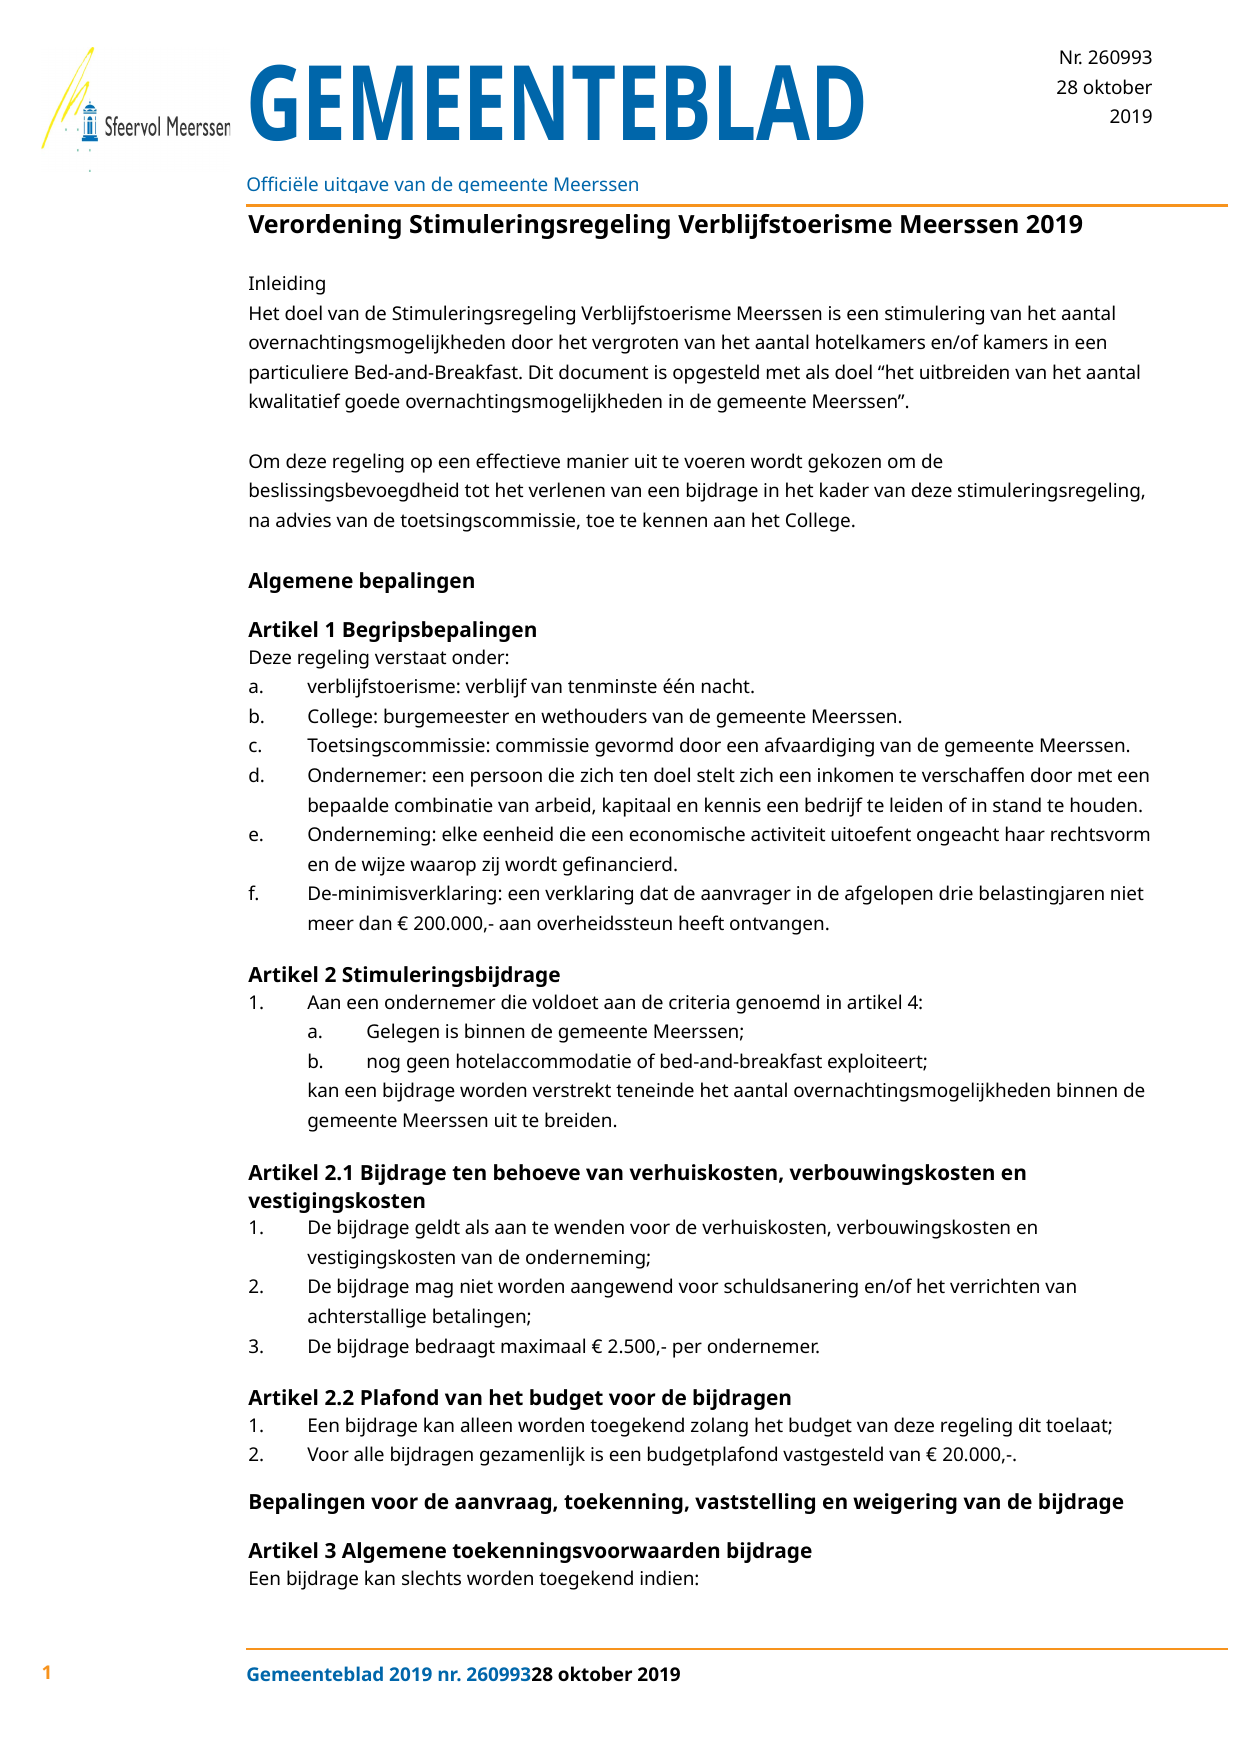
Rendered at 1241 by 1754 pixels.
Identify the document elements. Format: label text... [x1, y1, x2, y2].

text Artikel 3 Algemene toekenningsvoorwaarden bijdrage [248, 1536, 1152, 1565]
list College: burgemeester en wethouders van de gemeente Meerssen. [248, 703, 1152, 729]
list De bijdrage mag niet worden aangewend voor schuldsanering en/of het verrichten van achterstallige betalingen; [248, 1274, 1152, 1329]
list kan een bijdrage worden verstrekt teneinde het aantal overnachtingsmogelijkheden binnen de gemeente Meerssen uit te breiden. [248, 1078, 1152, 1133]
text Artikel 2.1 Bijdrage ten behoeve van verhuiskosten, verbouwingskosten en vestigingskosten [248, 1158, 1152, 1214]
text Artikel 1 Begripsbepalingen [248, 615, 1152, 644]
list De bijdrage bedraagt maximaal € 2.500,- per ondernemer. [248, 1333, 1152, 1359]
list De bijdrage geldt als aan te wenden voor de verhuiskosten, verbouwingskosten en vestigingskosten van de onderneming; [248, 1214, 1152, 1270]
text Algemene bepalingen [248, 566, 1152, 594]
list Toetsingscommissie: commissie gevormd door een afvaardiging van de gemeente Meerssen. [248, 733, 1152, 758]
list Een bijdrage kan alleen worden toegekend zolang het budget van deze regeling dit toelaat; [248, 1412, 1152, 1437]
list Ondernemer: een persoon die zich ten doel stelt zich een inkomen te verschaffen door met een bepaalde combinatie van arbeid, kapitaal en kennis een bedrijf te leiden of in stand te houden. [248, 762, 1152, 817]
list Onderneming: elke eenheid die een economische activiteit uitoefent ongeacht haar rechtsvorm en de wijze waarop zij wordt gefinancierd. [248, 821, 1152, 877]
text Deze regeling verstaat onder: [248, 644, 1152, 669]
list nog geen hotelaccommodatie of bed-and-breakfast exploiteert; [307, 1048, 1152, 1074]
text Om deze regeling op een effectieve manier uit te voeren wordt gekozen om de beslissingsbevoegdheid tot het verlenen van een bijdrage in het kader van deze stimuleringsregeling, na advies van de toetsingscommissie, toe te kennen aan het College. [248, 448, 1152, 533]
text Het doel van de Stimuleringsregeling Verblijfstoerisme Meerssen is een stimulering van het aantal overnachtingsmogelijkheden door het vergroten van het aantal hotelkamers en/of kamers in een particuliere Bed-and-Breakfast. Dit document is opgesteld met als doel “het uitbreiden van het aantal kwalitatief goede overnachtingsmogelijkheden in de gemeente Meerssen”. [248, 300, 1152, 414]
text Verordening Stimuleringsregeling Verblijfstoerisme Meerssen 2019 [248, 207, 1152, 241]
text Artikel 2 Stimuleringsbijdrage [248, 961, 1152, 989]
text Artikel 2.2 Plafond van het budget voor de bijdragen [248, 1383, 1152, 1412]
text Bepalingen voor de aanvraag, toekenning, vaststelling en weigering van de bijdrage [248, 1487, 1152, 1515]
picture [41, 47, 231, 172]
list Voor alle bijdragen gezamenlijk is een budgetplafond vastgesteld van € 20.000,-. [248, 1441, 1152, 1467]
list verblijfstoerisme: verblijf van tenminste één nacht. [248, 673, 1152, 699]
text Een bijdrage kan slechts worden toegekend indien: [248, 1565, 1152, 1590]
list Gelegen is binnen de gemeente Meerssen; [307, 1018, 1152, 1044]
text Inleiding [248, 270, 1152, 296]
list Aan een ondernemer die voldoet aan de criteria genoemd in artikel 4: [248, 989, 1152, 1015]
list De-minimisverklaring: een verklaring dat de aanvrager in de afgelopen drie belastingjaren niet meer dan € 200.000,- aan overheidssteun heeft ontvangen. [248, 881, 1152, 936]
